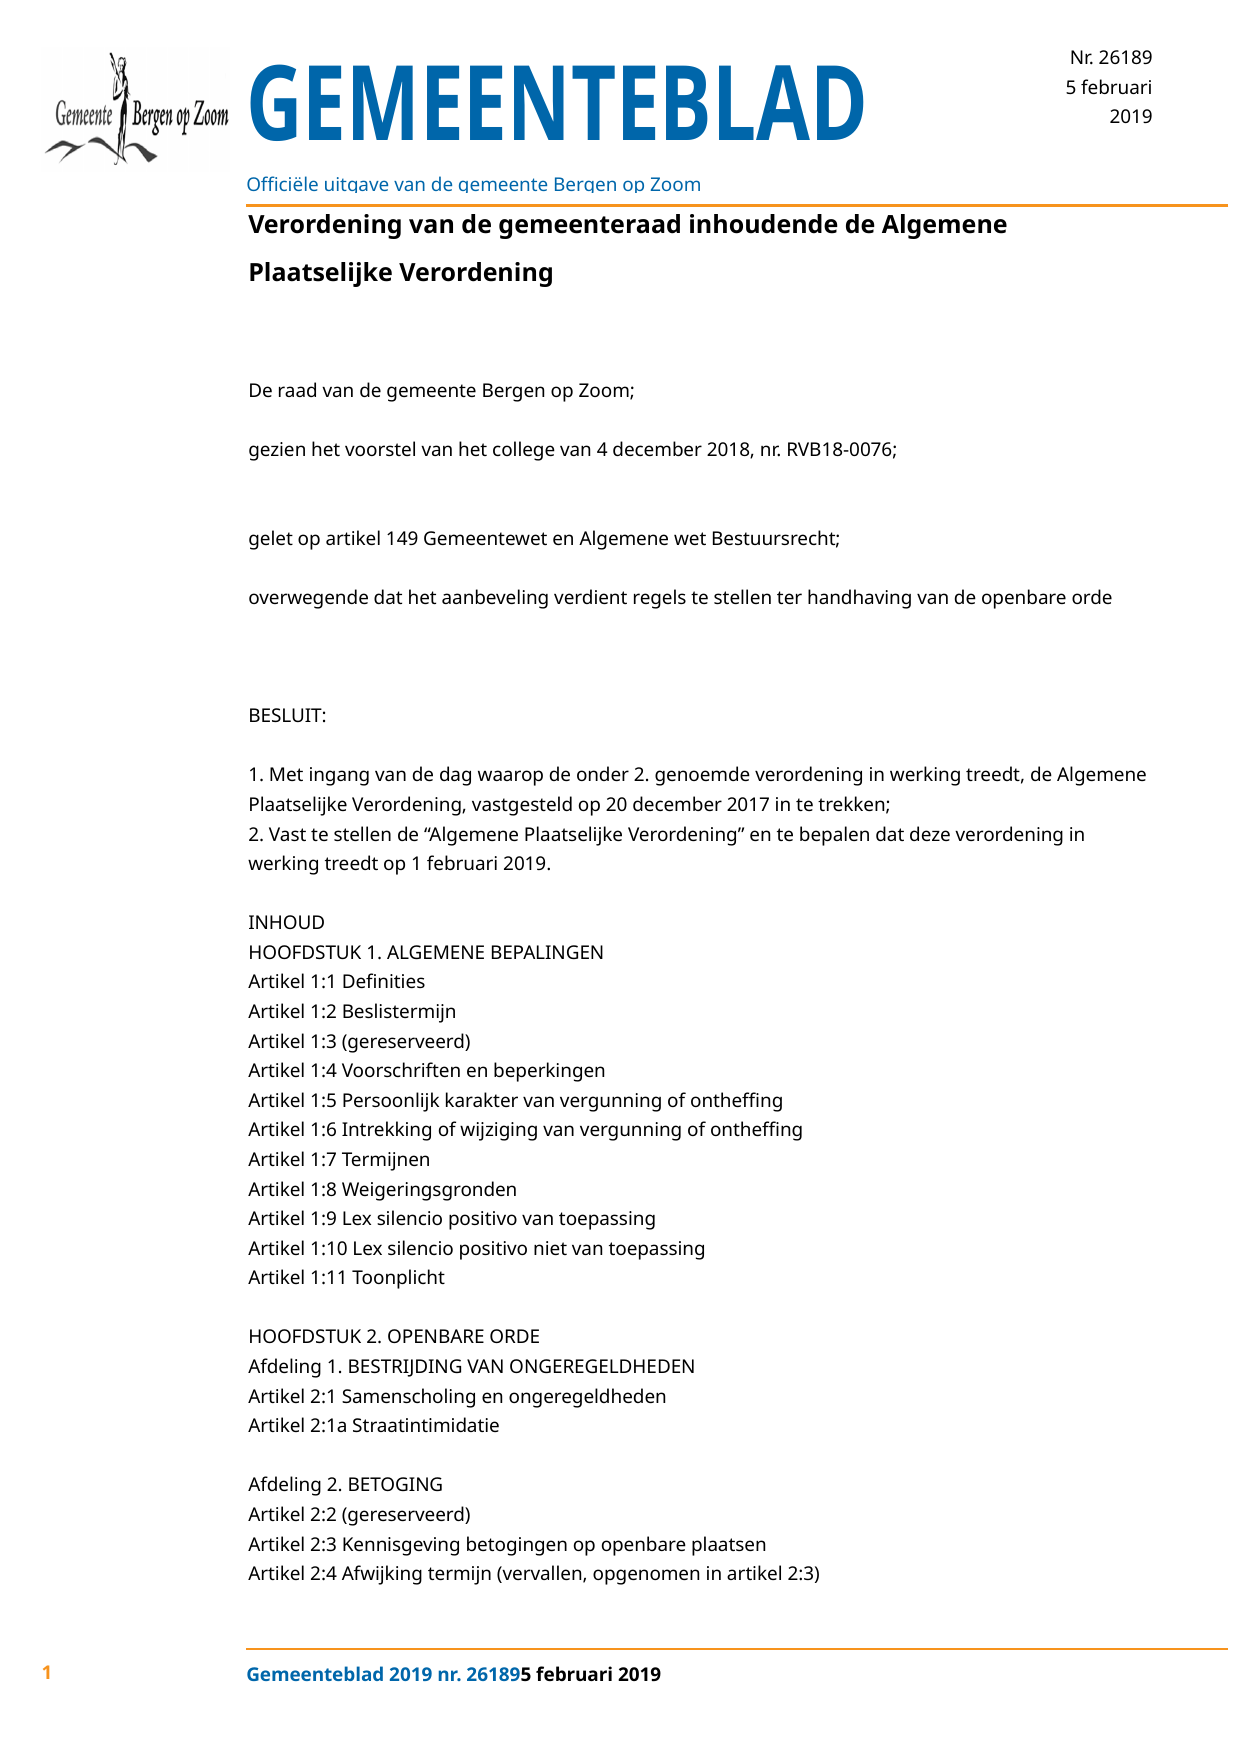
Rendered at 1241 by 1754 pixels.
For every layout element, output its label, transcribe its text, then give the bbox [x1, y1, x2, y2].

text gelet op artikel 149 Gemeentewet en Algemene wet Bestuursrecht; [248, 525, 1152, 551]
text De raad van de gemeente Bergen op Zoom; [248, 377, 1152, 403]
text Artikel 2:2 (gereserveerd) [248, 1501, 1152, 1527]
text Artikel 1:4 Voorschriften en beperkingen [248, 1057, 1152, 1083]
picture [41, 47, 231, 172]
text 2. Vast te stellen de “Algemene Plaatselijke Verordening” en te bepalen dat deze verordening in werking treedt op 1 februari 2019. [248, 821, 1152, 876]
text Artikel 1:7 Termijnen [248, 1146, 1152, 1172]
text HOOFDSTUK 2. OPENBARE ORDE [248, 1324, 1152, 1349]
text Artikel 1:11 Toonplicht [248, 1264, 1152, 1290]
text Artikel 1:9 Lex silencio positivo van toepassing [248, 1205, 1152, 1231]
text Artikel 2:1 Samenscholing en ongeregeldheden [248, 1383, 1152, 1409]
text Afdeling 1. BESTRIJDING VAN ONGEREGELDHEDEN [248, 1353, 1152, 1379]
text overwegende dat het aanbeveling verdient regels te stellen ter handhaving van de openbare orde [248, 584, 1152, 610]
text INHOUD [248, 909, 1152, 935]
text Artikel 1:3 (gereserveerd) [248, 1028, 1152, 1054]
text HOOFDSTUK 1. ALGEMENE BEPALINGEN [248, 939, 1152, 965]
text Artikel 1:2 Beslistermijn [248, 998, 1152, 1024]
text Artikel 1:6 Intrekking of wijziging van vergunning of ontheffing [248, 1117, 1152, 1142]
text Artikel 2:1a Straatintimidatie [248, 1412, 1152, 1438]
text 1. Met ingang van de dag waarop de onder 2. genoemde verordening in werking treedt, de Algemene Plaatselijke Verordening, vastgesteld op 20 december 2017 in te trekken; [248, 762, 1152, 817]
text Artikel 2:4 Afwijking termijn (vervallen, opgenomen in artikel 2:3) [248, 1560, 1152, 1586]
text Afdeling 2. BETOGING [248, 1472, 1152, 1497]
text Artikel 1:10 Lex silencio positivo niet van toepassing [248, 1235, 1152, 1261]
text BESLUIT: [248, 702, 1152, 728]
text gezien het voorstel van het college van 4 december 2018, nr. RVB18-0076; [248, 436, 1152, 462]
text Artikel 1:8 Weigeringsgronden [248, 1176, 1152, 1202]
text Artikel 1:5 Persoonlijk karakter van vergunning of ontheffing [248, 1087, 1152, 1113]
text Verordening van de gemeenteraad inhoudende de Algemene Plaatselijke Verordening [248, 207, 1152, 288]
text Artikel 1:1 Definities [248, 969, 1152, 994]
text Artikel 2:3 Kennisgeving betogingen op openbare plaatsen [248, 1531, 1152, 1557]
